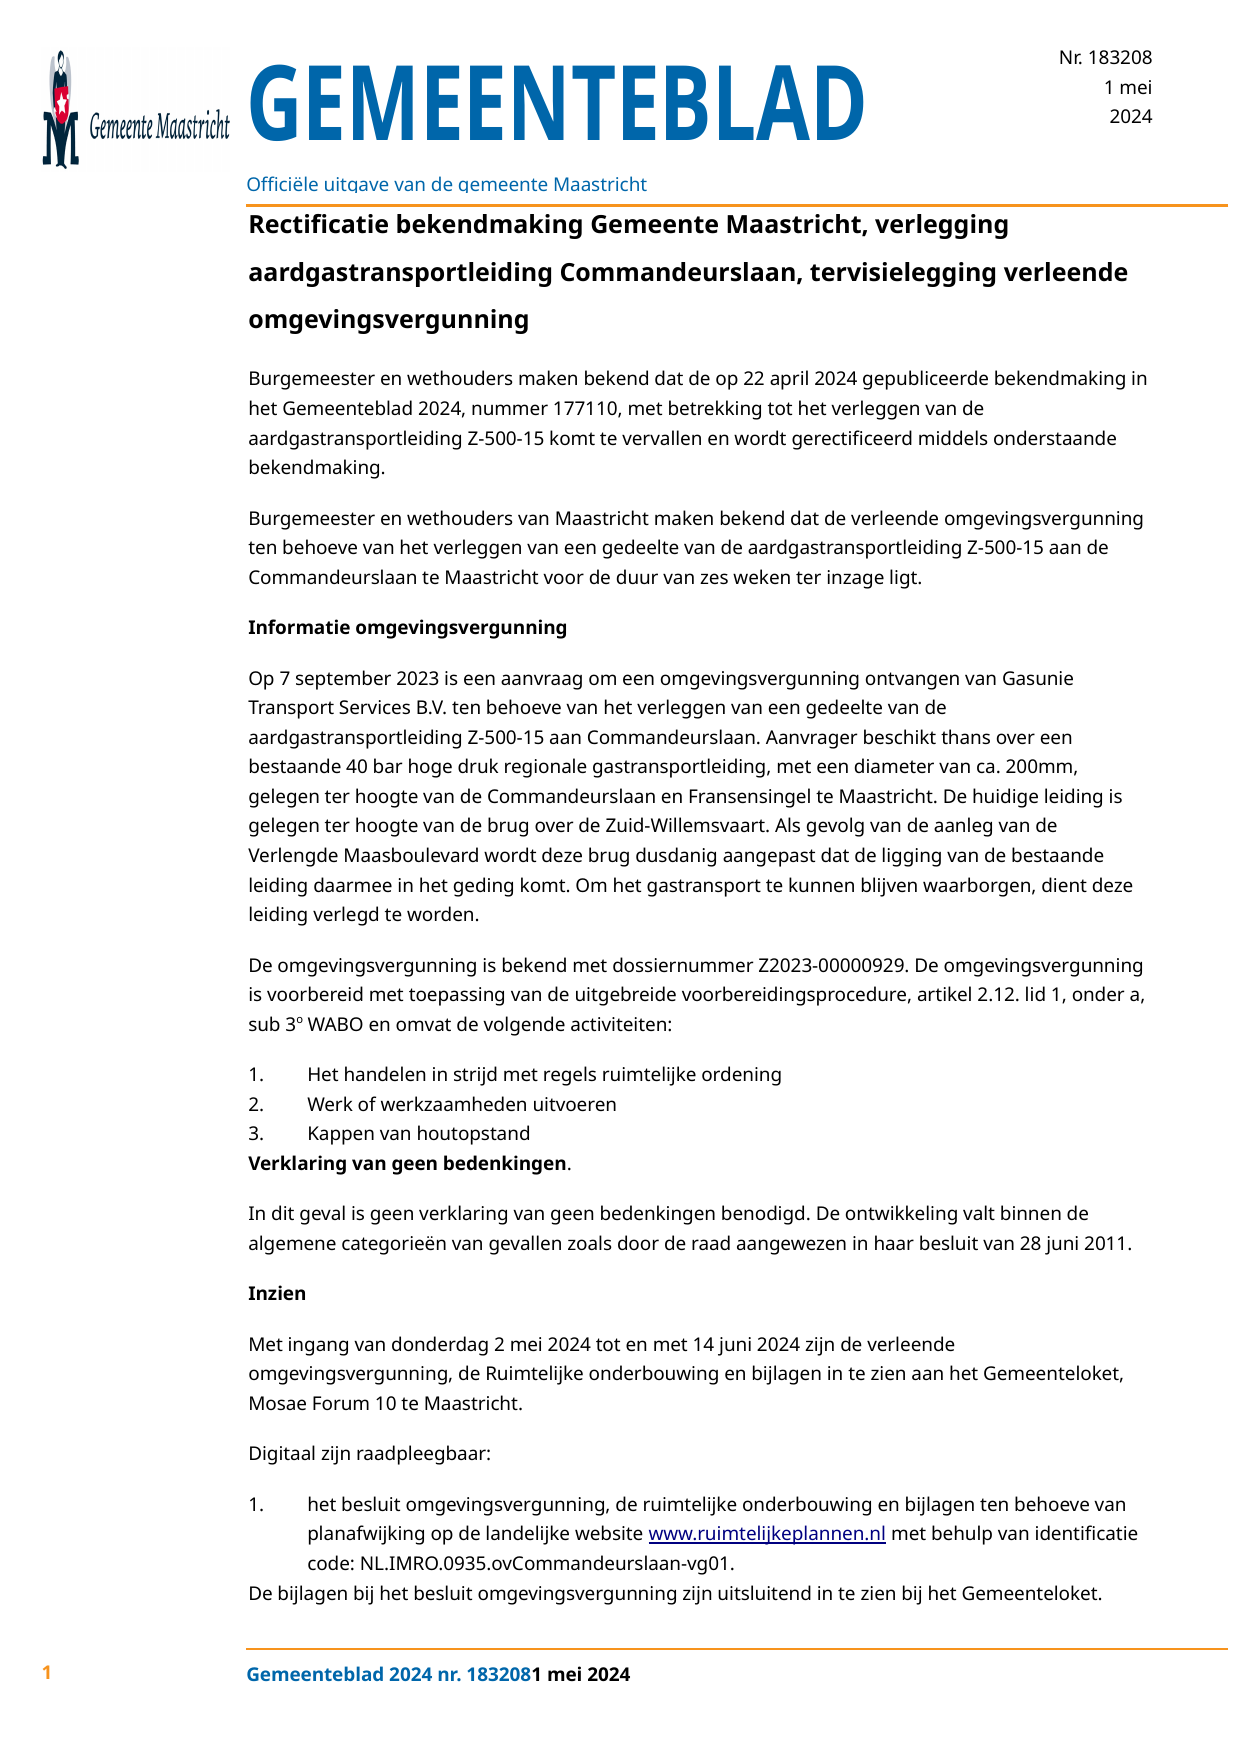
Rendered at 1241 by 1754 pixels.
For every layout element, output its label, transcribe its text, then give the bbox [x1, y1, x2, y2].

text Burgemeester en wethouders van Maastricht maken bekend dat de verleende omgevingsvergunning ten behoeve van het verleggen van een gedeelte van de aardgastransportleiding Z-500-15 aan de Commandeurslaan te Maastricht voor de duur van zes weken ter inzage ligt. [248, 505, 1152, 589]
list Werk of werkzaamheden uitvoeren [248, 1091, 1152, 1117]
picture [41, 47, 231, 172]
text Digitaal zijn raadpleegbaar: [248, 1441, 1152, 1466]
text Op 7 september 2023 is een aanvraag om een omgevingsvergunning ontvangen van Gasunie Transport Services B.V. ten behoeve van het verleggen van een gedeelte van de aardgastransportleiding Z-500-15 aan Commandeurslaan. Aanvrager beschikt thans over een bestaande 40 bar hoge druk regionale gastransportleiding, met een diameter van ca. 200mm, gelegen ter hoogte van de Commandeurslaan en Fransensingel te Maastricht. De huidige leiding is gelegen ter hoogte van de brug over de Zuid-Willemsvaart. Als gevolg van de aanleg van de Verlengde Maasboulevard wordt deze brug dusdanig aangepast dat de ligging van de bestaande leiding daarmee in het geding komt. Om het gastransport te kunnen blijven waarborgen, dient deze leiding verlegd te worden. [248, 665, 1152, 927]
list Kappen van houtopstand [248, 1121, 1152, 1146]
text Burgemeester en wethouders maken bekend dat de op 22 april 2024 gepubliceerde bekendmaking in het Gemeenteblad 2024, nummer 177110, met betrekking tot het verleggen van de aardgastransportleiding Z-500-15 komt te vervallen en wordt gerectificeerd middels onderstaande bekendmaking. [248, 366, 1152, 480]
text De omgevingsvergunning is bekend met dossiernummer Z2023-00000929. De omgevingsvergunning is voorbereid met toepassing van de uitgebreide voorbereidingsprocedure, artikel 2.12. lid 1, onder a, sub 3o WABO en omvat de volgende activiteiten: [248, 952, 1152, 1037]
text Verklaring van geen bedenkingen. [248, 1150, 1152, 1176]
text Rectificatie bekendmaking Gemeente Maastricht, verlegging aardgastransportleiding Commandeurslaan, tervisielegging verleende omgevingsvergunning [248, 207, 1152, 336]
text Met ingang van donderdag 2 mei 2024 tot en met 14 juni 2024 zijn de verleende omgevingsvergunning, de Ruimtelijke onderbouwing en bijlagen in te zien aan het Gemeenteloket, Mosae Forum 10 te Maastricht. [248, 1331, 1152, 1416]
text Inzien [248, 1281, 1152, 1306]
text In dit geval is geen verklaring van geen bedenkingen benodigd. De ontwikkeling valt binnen de algemene categorieën van gevallen zoals door de raad aangewezen in haar besluit van 28 juni 2011. [248, 1201, 1152, 1256]
list het besluit omgevingsvergunning, de ruimtelijke onderbouwing en bijlagen ten behoeve van planafwijking op de landelijke website www.ruimtelijkeplannen.nl met behulp van identificatie code: NL.IMRO.0935.ovCommandeurslaan-vg01. [248, 1491, 1152, 1576]
list Het handelen in strijd met regels ruimtelijke ordening [248, 1061, 1152, 1087]
text De bijlagen bij het besluit omgevingsvergunning zijn uitsluitend in te zien bij het Gemeenteloket. [248, 1580, 1152, 1605]
text Informatie omgevingsvergunning [248, 614, 1152, 640]
